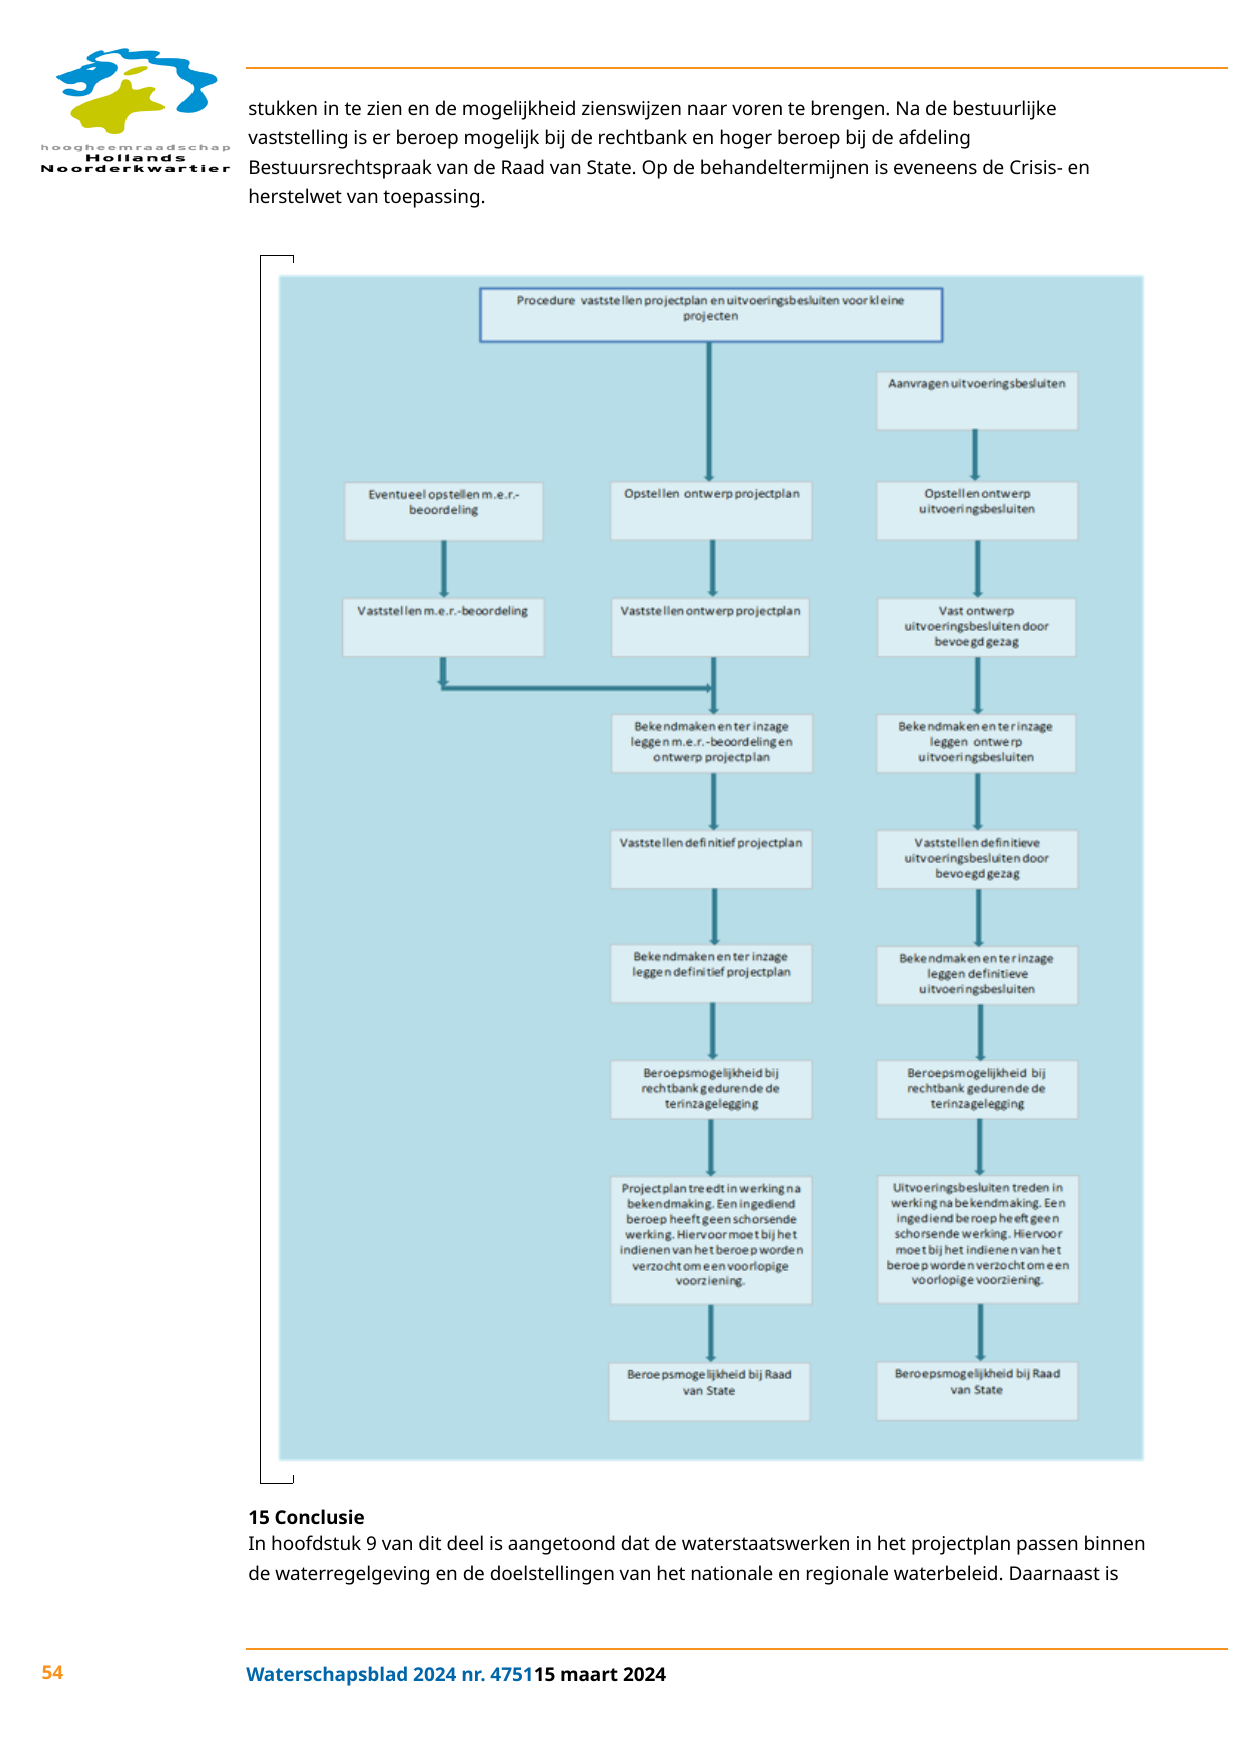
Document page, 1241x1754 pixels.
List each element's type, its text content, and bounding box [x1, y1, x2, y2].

text stukken in te zien en de mogelijkheid zienswijzen naar voren te brengen. Na de bestuurlijke vaststelling is er beroep mogelijk bij de rechtbank en hoger beroep bij de afdeling Bestuursrechtspraak van de Raad van State. Op de behandeltermijnen is eveneens de Crisis- en herstelwet van toepassing. [248, 95, 1152, 209]
picture [41, 47, 231, 172]
text 15 Conclusie [248, 1504, 1152, 1530]
text In hoofdstuk 9 van dit deel is aangetoond dat de waterstaatswerken in het projectplan passen binnen de waterregelgeving en de doelstellingen van het nationale en regionale waterbeleid. Daarnaast is [248, 1530, 1152, 1586]
picture [268, 263, 1155, 1475]
